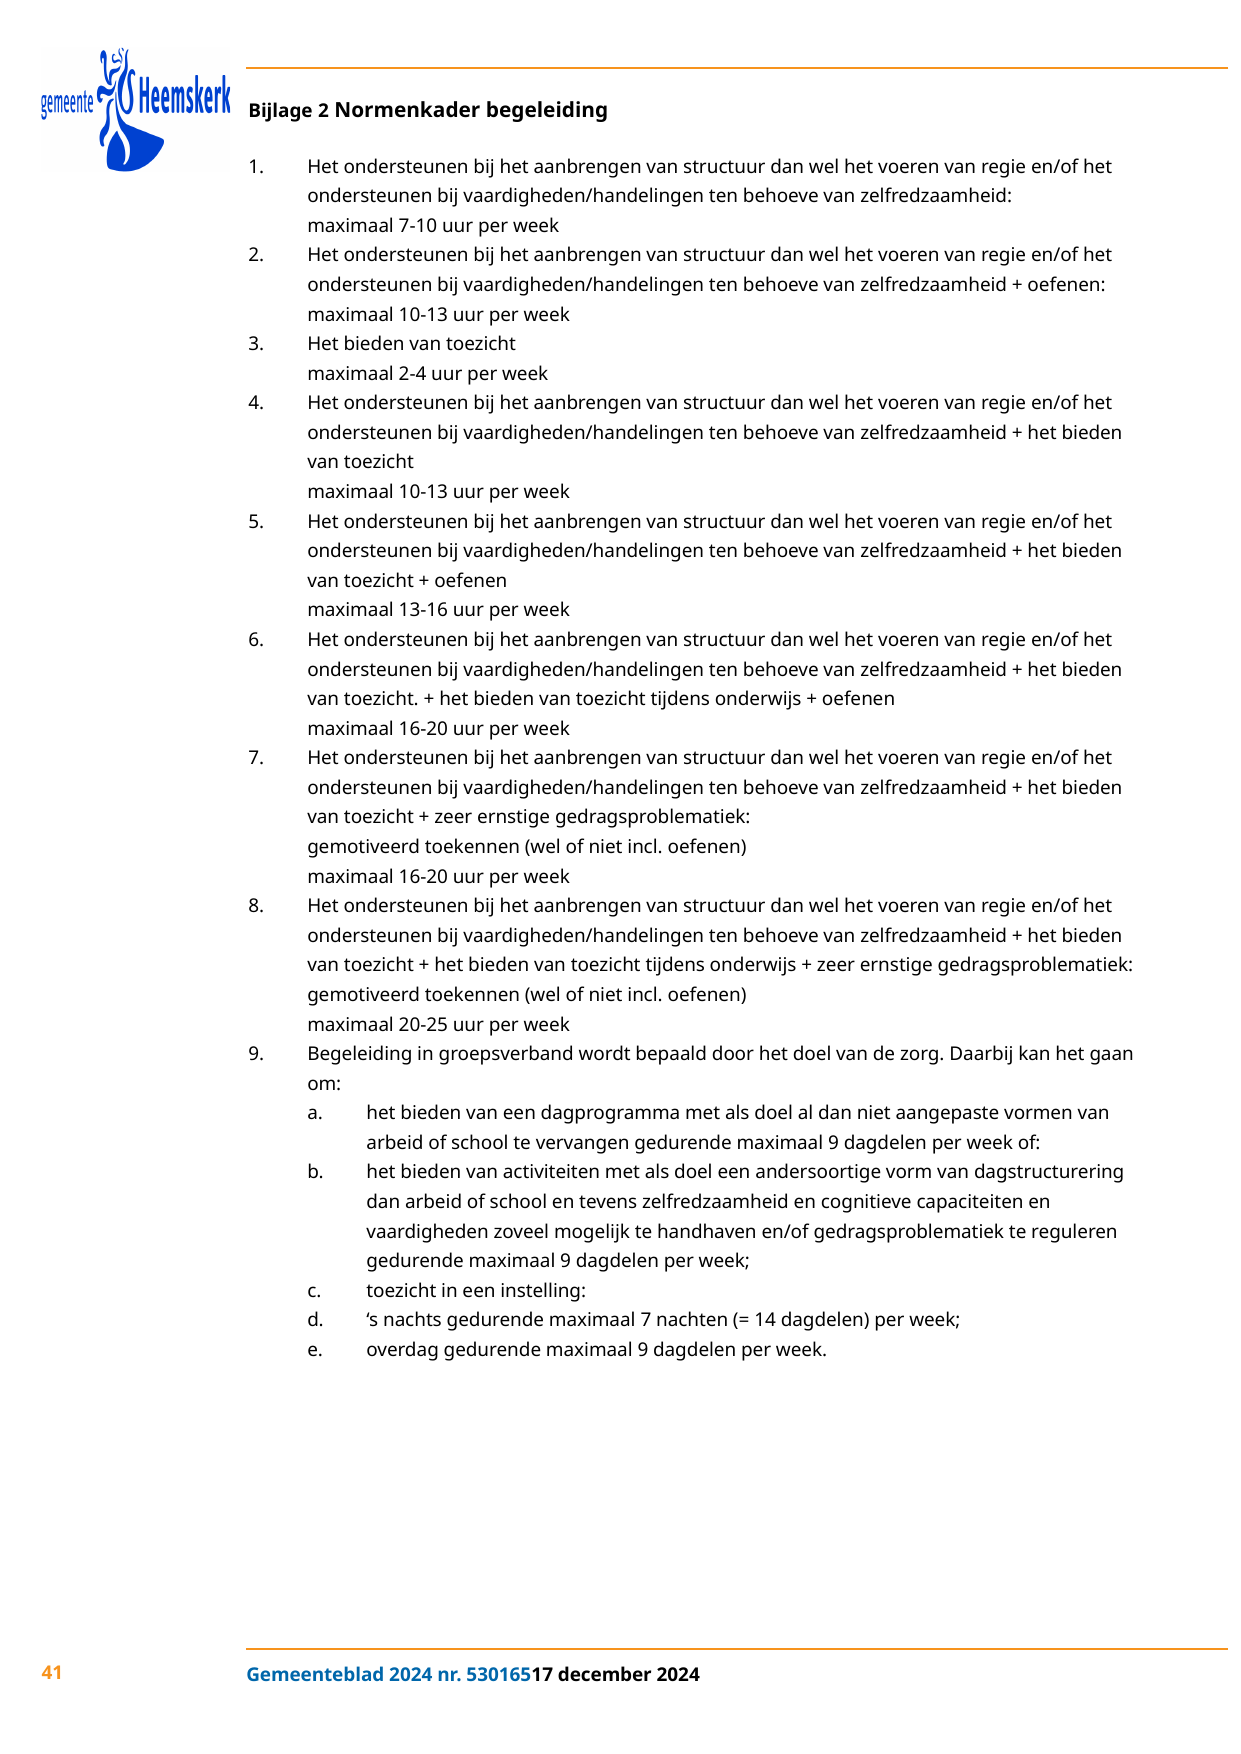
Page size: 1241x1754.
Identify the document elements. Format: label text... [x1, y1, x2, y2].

list toezicht in een instelling: [307, 1277, 1152, 1303]
list Het ondersteunen bij het aanbrengen van structuur dan wel het voeren van regie en/of het ondersteunen bij vaardigheden/handelingen ten behoeve van zelfredzaamheid + het bieden van toezicht + zeer ernstige gedragsproblematiek: [248, 744, 1152, 829]
list Het ondersteunen bij het aanbrengen van structuur dan wel het voeren van regie en/of het ondersteunen bij vaardigheden/handelingen ten behoeve van zelfredzaamheid + het bieden van toezicht [248, 389, 1152, 474]
list het bieden van activiteiten met als doel een andersoortige vorm van dagstructurering dan arbeid of school en tevens zelfredzaamheid en cognitieve capaciteiten en vaardigheden zoveel mogelijk te handhaven en/of gedragsproblematiek te reguleren gedurende maximaal 9 dagdelen per week; [307, 1159, 1152, 1273]
list maximaal 10-13 uur per week [248, 478, 1152, 504]
list Het bieden van toezicht [248, 330, 1152, 356]
list gemotiveerd toekennen (wel of niet incl. oefenen) [248, 981, 1152, 1007]
list maximaal 20-25 uur per week [248, 1011, 1152, 1037]
list gemotiveerd toekennen (wel of niet incl. oefenen) [248, 833, 1152, 859]
list maximaal 13-16 uur per week [248, 597, 1152, 622]
list maximaal 2-4 uur per week [248, 360, 1152, 386]
list Het ondersteunen bij het aanbrengen van structuur dan wel het voeren van regie en/of het ondersteunen bij vaardigheden/handelingen ten behoeve van zelfredzaamheid + oefenen: [248, 242, 1152, 297]
list maximaal 16-20 uur per week [248, 715, 1152, 741]
list Het ondersteunen bij het aanbrengen van structuur dan wel het voeren van regie en/of het ondersteunen bij vaardigheden/handelingen ten behoeve van zelfredzaamheid + het bieden van toezicht + het bieden van toezicht tijdens onderwijs + zeer ernstige gedragsproblematiek: [248, 892, 1152, 977]
list het bieden van een dagprogramma met als doel al dan niet aangepaste vormen van arbeid of school te vervangen gedurende maximaal 9 dagdelen per week of: [307, 1099, 1152, 1155]
list Het ondersteunen bij het aanbrengen van structuur dan wel het voeren van regie en/of het ondersteunen bij vaardigheden/handelingen ten behoeve van zelfredzaamheid + het bieden van toezicht. + het bieden van toezicht tijdens onderwijs + oefenen [248, 626, 1152, 711]
list Begeleiding in groepsverband wordt bepaald door het doel van de zorg. Daarbij kan het gaan om: [248, 1040, 1152, 1096]
list maximaal 10-13 uur per week [248, 301, 1152, 327]
list Het ondersteunen bij het aanbrengen van structuur dan wel het voeren van regie en/of het ondersteunen bij vaardigheden/handelingen ten behoeve van zelfredzaamheid + het bieden van toezicht + oefenen [248, 508, 1152, 593]
picture [41, 47, 231, 172]
list maximaal 16-20 uur per week [248, 863, 1152, 889]
list overdag gedurende maximaal 9 dagdelen per week. [307, 1336, 1152, 1362]
text Bijlage 2 Normenkader begeleiding [248, 95, 1152, 123]
list maximaal 7-10 uur per week [248, 212, 1152, 238]
list Het ondersteunen bij het aanbrengen van structuur dan wel het voeren van regie en/of het ondersteunen bij vaardigheden/handelingen ten behoeve van zelfredzaamheid: [248, 153, 1152, 208]
list ‘s nachts gedurende maximaal 7 nachten (= 14 dagdelen) per week; [307, 1307, 1152, 1332]
